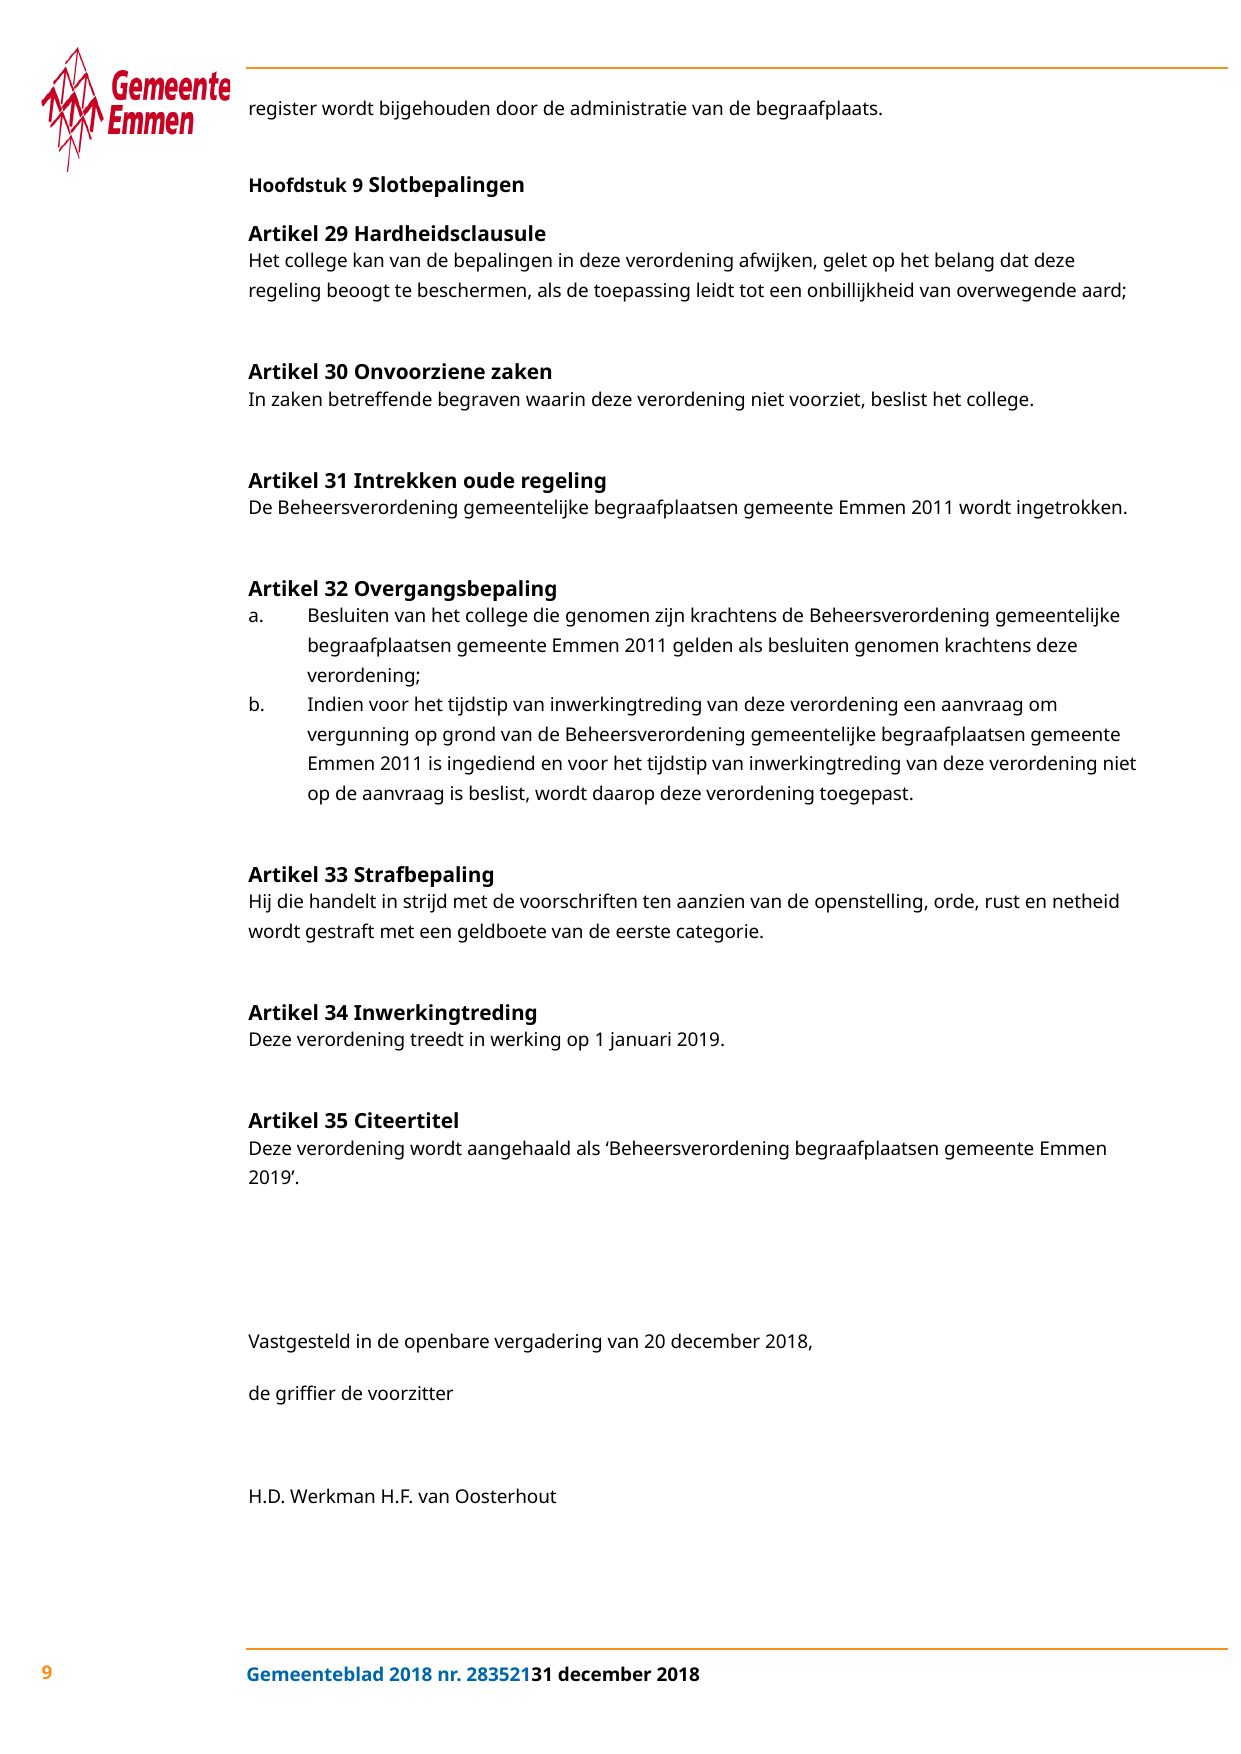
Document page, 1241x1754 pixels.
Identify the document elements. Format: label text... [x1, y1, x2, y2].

text register wordt bijgehouden door de administratie van de begraafplaats. [248, 95, 1152, 121]
text Vastgesteld in de openbare vergadering van 20 december 2018, [248, 1328, 1152, 1354]
text H.D. Werkman H.F. van Oosterhout [248, 1483, 1152, 1509]
text Deze verordening treedt in werking op 1 januari 2019. [248, 1027, 1152, 1052]
text Artikel 35 Citeertitel [248, 1107, 1152, 1135]
text Artikel 30 Onvoorziene zaken [248, 357, 1152, 386]
text Hoofdstuk 9 Slotbepalingen [248, 170, 1152, 198]
text Artikel 31 Intrekken oude regeling [248, 466, 1152, 494]
text Artikel 34 Inwerkingtreding [248, 998, 1152, 1027]
list Besluiten van het college die genomen zijn krachtens de Beheersverordening gemeentelijke begraafplaatsen gemeente Emmen 2011 gelden als besluiten genomen krachtens deze verordening; [248, 603, 1152, 687]
text Deze verordening wordt aangehaald als ‘Beheersverordening begraafplaatsen gemeente Emmen 2019’. [248, 1135, 1152, 1190]
picture [41, 47, 231, 172]
list Indien voor het tijdstip van inwerkingtreding van deze verordening een aanvraag om vergunning op grond van de Beheersverordening gemeentelijke begraafplaatsen gemeente Emmen 2011 is ingediend en voor het tijdstip van inwerkingtreding van deze verordening niet op de aanvraag is beslist, wordt daarop deze verordening toegepast. [248, 691, 1152, 806]
text Artikel 29 Hardheidsclausule [248, 219, 1152, 248]
text de griffier de voorzitter [248, 1380, 1152, 1406]
text Het college kan van de bepalingen in deze verordening afwijken, gelet op het belang dat deze regeling beoogt te beschermen, als de toepassing leidt tot een onbillijkheid van overwegende aard; [248, 248, 1152, 303]
text Hij die handelt in strijd met de voorschriften ten aanzien van de openstelling, orde, rust en netheid wordt gestraft met een geldboete van de eerste categorie. [248, 888, 1152, 944]
text Artikel 33 Strafbepaling [248, 860, 1152, 888]
text In zaken betreffende begraven waarin deze verordening niet voorziet, beslist het college. [248, 386, 1152, 411]
text Artikel 32 Overgangsbepaling [248, 574, 1152, 603]
text De Beheersverordening gemeentelijke begraafplaatsen gemeente Emmen 2011 wordt ingetrokken. [248, 494, 1152, 520]
